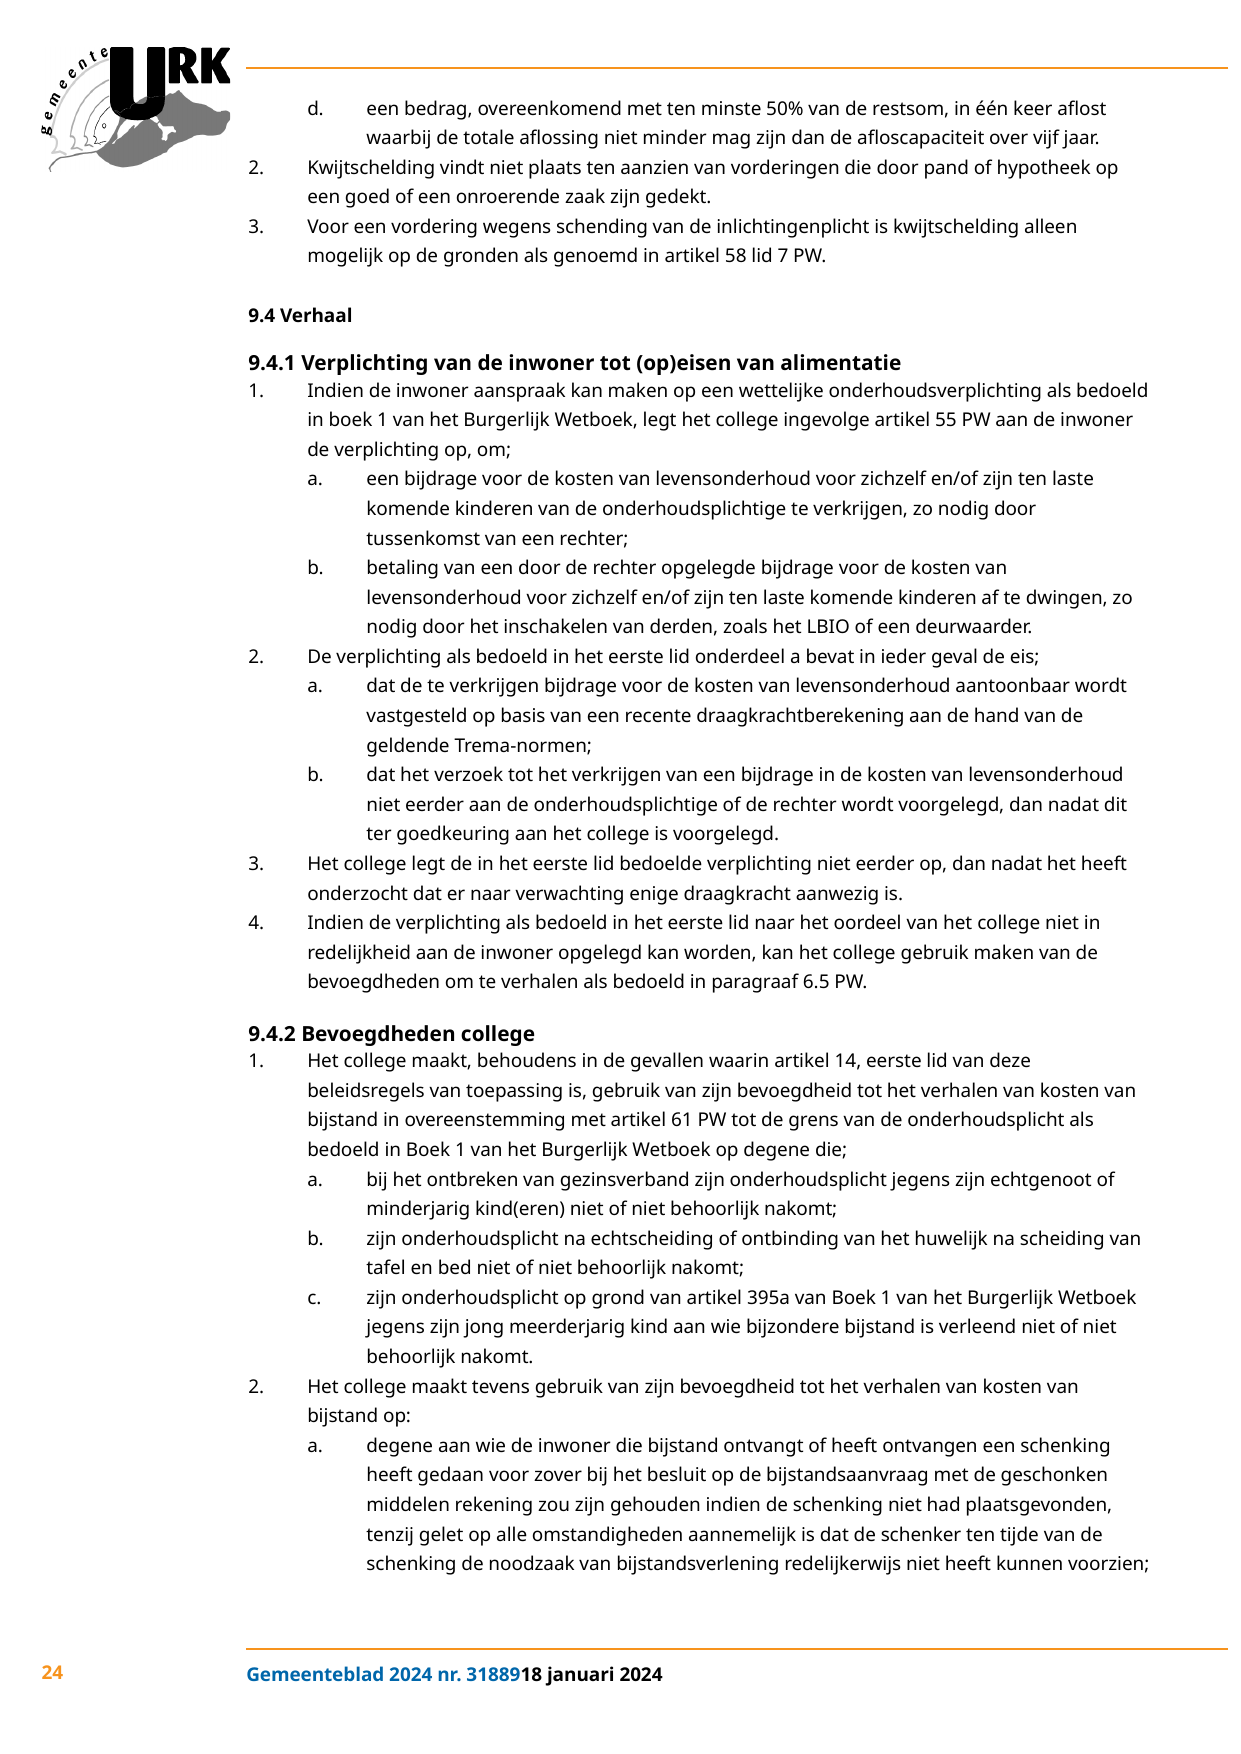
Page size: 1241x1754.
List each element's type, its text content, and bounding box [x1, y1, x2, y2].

text 9.4.2 Bevoegdheden college [248, 1019, 1152, 1047]
list een bedrag, overeenkomend met ten minste 50% van de restsom, in één keer aflost waarbij de totale aflossing niet minder mag zijn dan de afloscapaciteit over vijf jaar. [307, 95, 1152, 150]
list Het college legt de in het eerste lid bedoelde verplichting niet eerder op, dan nadat het heeft onderzocht dat er naar verwachting enige draagkracht aanwezig is. [248, 850, 1152, 906]
list betaling van een door de rechter opgelegde bijdrage voor de kosten van levensonderhoud voor zichzelf en/of zijn ten laste komende kinderen af te dwingen, zo nodig door het inschakelen van derden, zoals het LBIO of een deurwaarder. [307, 554, 1152, 639]
list Het college maakt, behoudens in de gevallen waarin artikel 14, eerste lid van deze beleidsregels van toepassing is, gebruik van zijn bevoegdheid tot het verhalen van kosten van bijstand in overeenstemming met artikel 61 PW tot de grens van de onderhoudsplicht als bedoeld in Boek 1 van het Burgerlijk Wetboek op degene die; [248, 1047, 1152, 1162]
list degene aan wie de inwoner die bijstand ontvangt of heeft ontvangen een schenking heeft gedaan voor zover bij het besluit op de bijstandsaanvraag met de geschonken middelen rekening zou zijn gehouden indien de schenking niet had plaatsgevonden, tenzij gelet op alle omstandigheden aannemelijk is dat de schenker ten tijde van de schenking de noodzaak van bijstandsverlening redelijkerwijs niet heeft kunnen voorzien; [307, 1432, 1152, 1576]
text 9.4 Verhaal [248, 302, 1152, 328]
list zijn onderhoudsplicht na echtscheiding of ontbinding van het huwelijk na scheiding van tafel en bed niet of niet behoorlijk nakomt; [307, 1225, 1152, 1280]
text 9.4.1 Verplichting van de inwoner tot (op)eisen van alimentatie [248, 348, 1152, 377]
picture [41, 47, 231, 172]
list De verplichting als bedoeld in het eerste lid onderdeel a bevat in ieder geval de eis; [248, 643, 1152, 669]
list Het college maakt tevens gebruik van zijn bevoegdheid tot het verhalen van kosten van bijstand op: [248, 1373, 1152, 1428]
list dat het verzoek tot het verkrijgen van een bijdrage in de kosten van levensonderhoud niet eerder aan de onderhoudsplichtige of de rechter wordt voorgelegd, dan nadat dit ter goedkeuring aan het college is voorgelegd. [307, 761, 1152, 846]
list Indien de verplichting als bedoeld in het eerste lid naar het oordeel van het college niet in redelijkheid aan de inwoner opgelegd kan worden, kan het college gebruik maken van de bevoegdheden om te verhalen als bedoeld in paragraaf 6.5 PW. [248, 909, 1152, 994]
list Indien de inwoner aanspraak kan maken op een wettelijke onderhoudsverplichting als bedoeld in boek 1 van het Burgerlijk Wetboek, legt het college ingevolge artikel 55 PW aan de inwoner de verplichting op, om; [248, 377, 1152, 462]
list Kwijtschelding vindt niet plaats ten aanzien van vorderingen die door pand of hypotheek op een goed of een onroerende zaak zijn gedekt. [248, 154, 1152, 209]
list zijn onderhoudsplicht op grond van artikel 395a van Boek 1 van het Burgerlijk Wetboek jegens zijn jong meerderjarig kind aan wie bijzondere bijstand is verleend niet of niet behoorlijk nakomt. [307, 1284, 1152, 1369]
list Voor een vordering wegens schending van de inlichtingenplicht is kwijtschelding alleen mogelijk op de gronden als genoemd in artikel 58 lid 7 PW. [248, 213, 1152, 268]
list dat de te verkrijgen bijdrage voor de kosten van levensonderhoud aantoonbaar wordt vastgesteld op basis van een recente draagkrachtberekening aan de hand van de geldende Trema-normen; [307, 673, 1152, 758]
list bij het ontbreken van gezinsverband zijn onderhoudsplicht jegens zijn echtgenoot of minderjarig kind(eren) niet of niet behoorlijk nakomt; [307, 1166, 1152, 1221]
list een bijdrage voor de kosten van levensonderhoud voor zichzelf en/of zijn ten laste komende kinderen van de onderhoudsplichtige te verkrijgen, zo nodig door tussenkomst van een rechter; [307, 466, 1152, 551]
